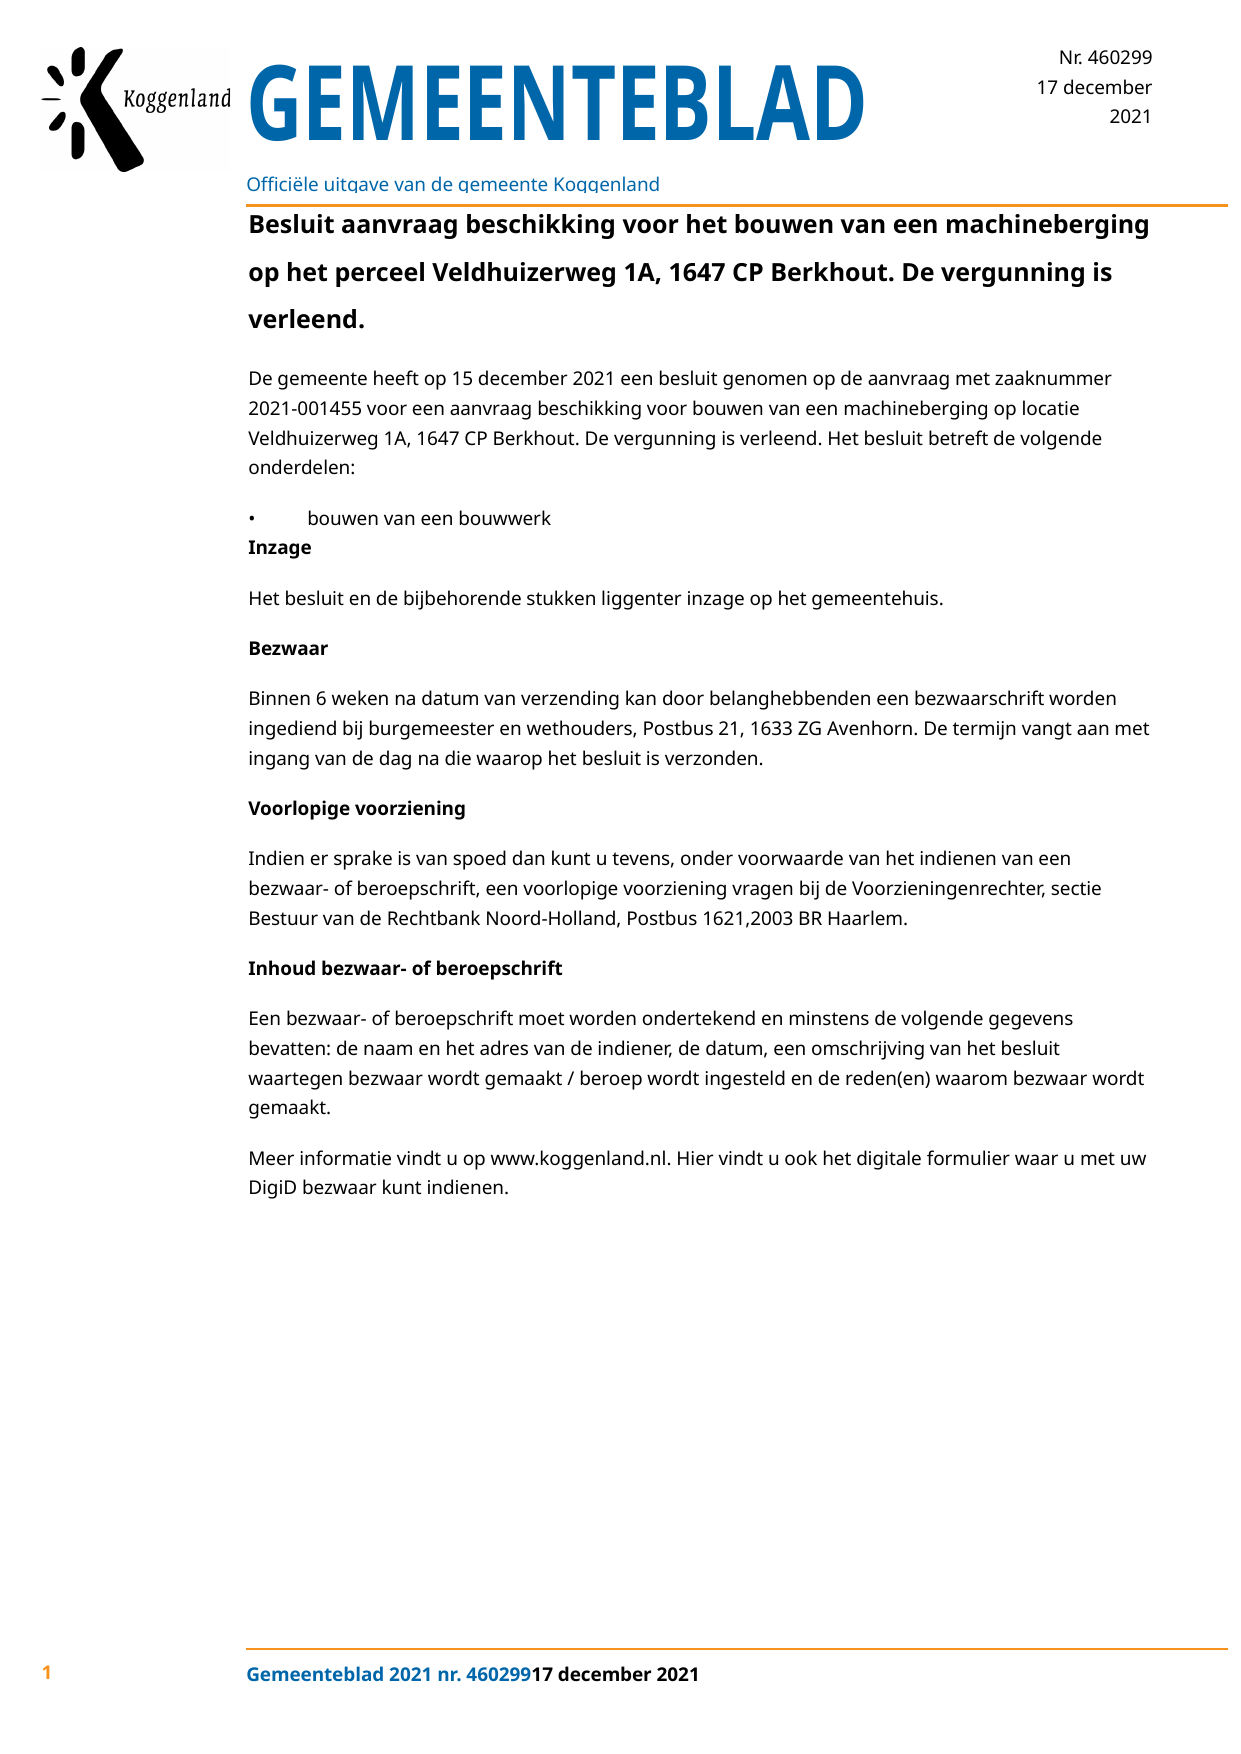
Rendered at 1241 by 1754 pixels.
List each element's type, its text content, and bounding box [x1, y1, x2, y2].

list bouwen van een bouwwerk [248, 505, 1152, 530]
text De gemeente heeft op 15 december 2021 een besluit genomen op de aanvraag met zaaknummer 2021-001455 voor een aanvraag beschikking voor bouwen van een machineberging op locatie Veldhuizerweg 1A, 1647 CP Berkhout. De vergunning is verleend. Het besluit betreft de volgende onderdelen: [248, 366, 1152, 480]
text Binnen 6 weken na datum van verzending kan door belanghebbenden een bezwaarschrift worden ingediend bij burgemeester en wethouders, Postbus 21, 1633 ZG Avenhorn. De termijn vangt aan met ingang van de dag na die waarop het besluit is verzonden. [248, 686, 1152, 770]
picture [41, 47, 231, 172]
text Meer informatie vindt u op www.koggenland.nl. Hier vindt u ook het digitale formulier waar u met uw DigiD bezwaar kunt indienen. [248, 1145, 1152, 1200]
text Besluit aanvraag beschikking voor het bouwen van een machineberging op het perceel Veldhuizerweg 1A, 1647 CP Berkhout. De vergunning is verleend. [248, 207, 1152, 336]
text Een bezwaar- of beroepschrift moet worden ondertekend en minstens de volgende gegevens bevatten: de naam en het adres van de indiener, de datum, een omschrijving van het besluit waartegen bezwaar wordt gemaakt / beroep wordt ingesteld en de reden(en) waarom bezwaar wordt gemaakt. [248, 1006, 1152, 1120]
text Voorlopige voorziening [248, 795, 1152, 821]
text Inzage [248, 534, 1152, 560]
text Indien er sprake is van spoed dan kunt u tevens, onder voorwaarde van het indienen van een bezwaar- of beroepschrift, een voorlopige voorziening vragen bij de Voorzieningenrechter, sectie Bestuur van de Rechtbank Noord-Holland, Postbus 1621,2003 BR Haarlem. [248, 846, 1152, 930]
text Bezwaar [248, 635, 1152, 661]
text Het besluit en de bijbehorende stukken liggenter inzage op het gemeentehuis. [248, 585, 1152, 610]
text Inhoud bezwaar- of beroepschrift [248, 955, 1152, 981]
